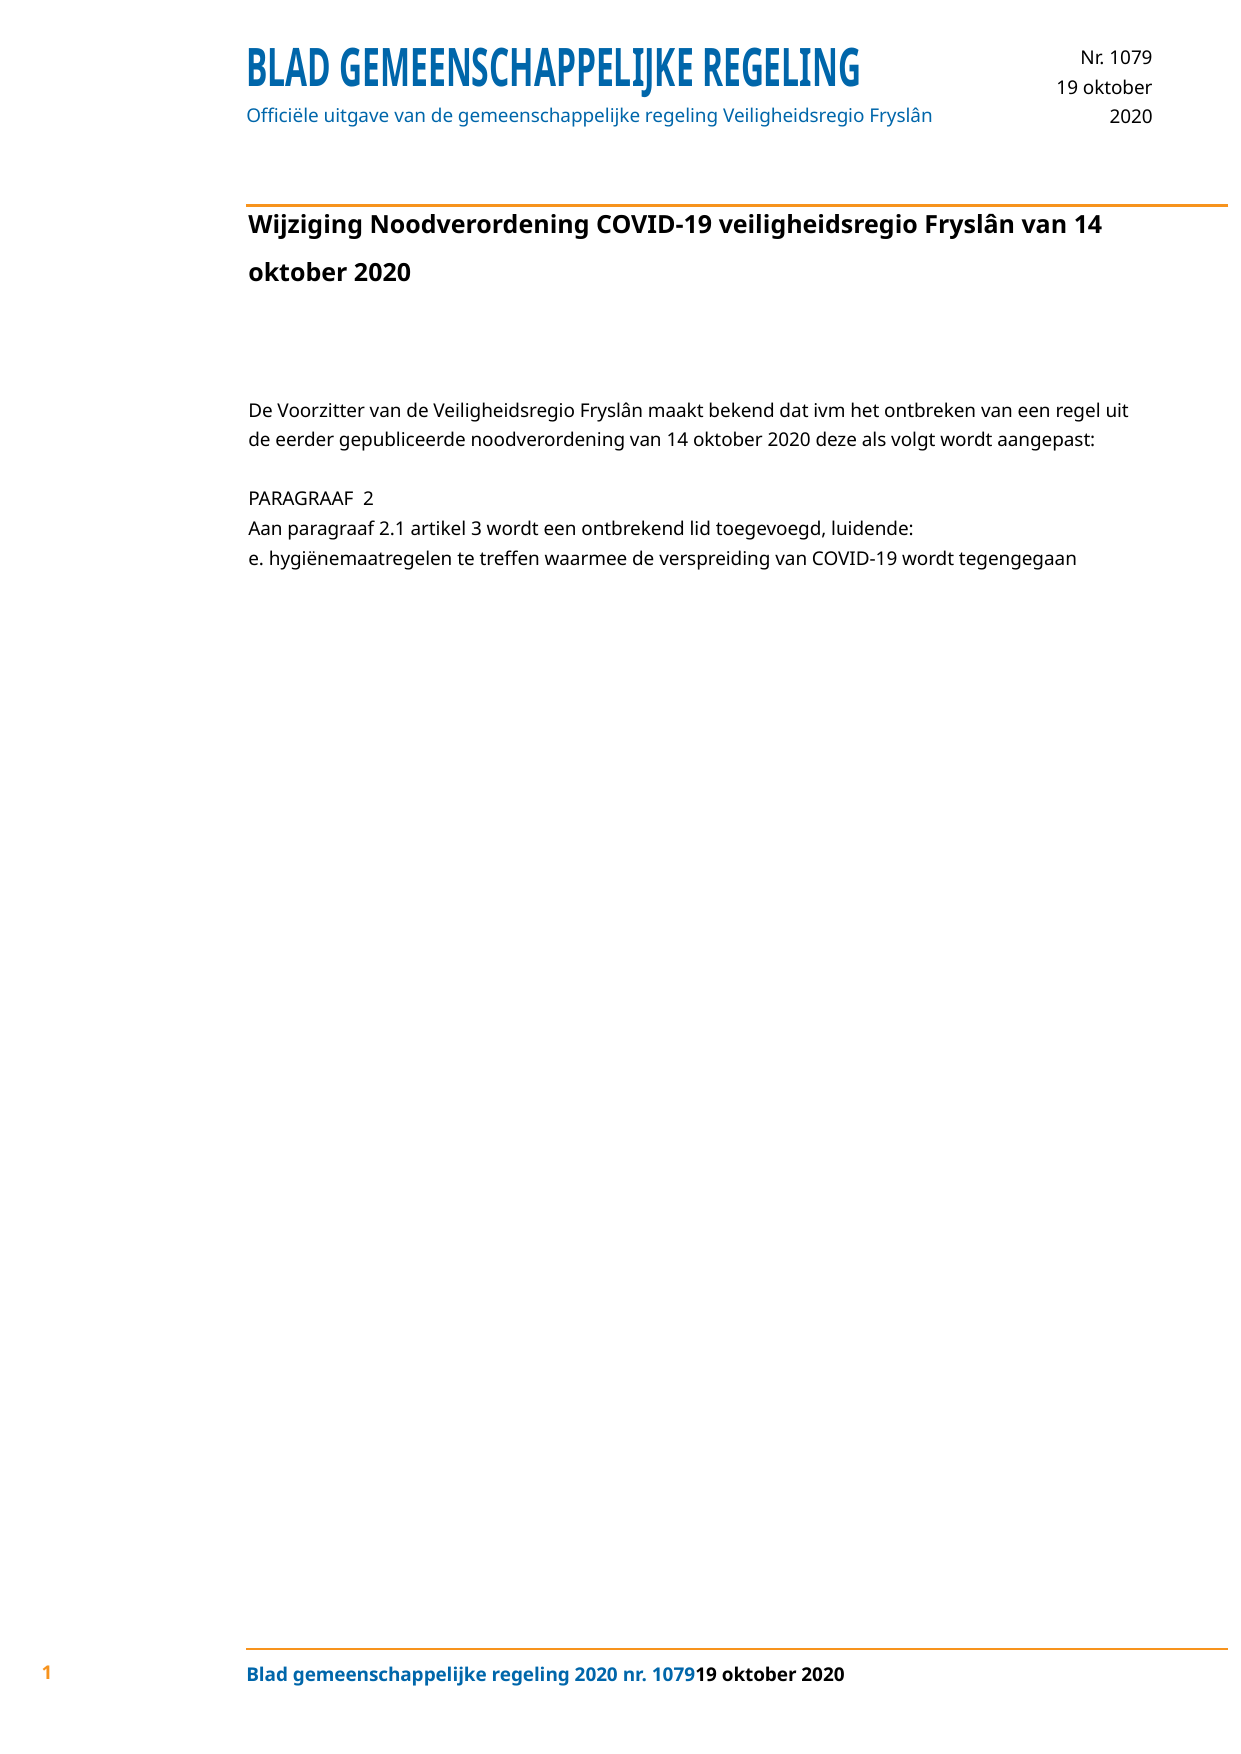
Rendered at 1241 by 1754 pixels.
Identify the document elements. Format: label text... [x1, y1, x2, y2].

text Wijziging Noodverordening COVID-19 veiligheidsregio Fryslân van 14 oktober 2020 [248, 207, 1152, 288]
text De Voorzitter van de Veiligheidsregio Fryslân maakt bekend dat ivm het ontbreken van een regel uit de eerder gepubliceerde noodverordening van 14 oktober 2020 deze als volgt wordt aangepast: [248, 397, 1152, 452]
picture [41, 47, 231, 172]
text e. hygiënemaatregelen te treffen waarmee de verspreiding van COVID-19 wordt tegengegaan [248, 545, 1152, 570]
text Aan paragraaf 2.1 artikel 3 wordt een ontbrekend lid toegevoegd, luidende: [248, 515, 1152, 541]
text PARAGRAAF 2 [248, 486, 1152, 511]
